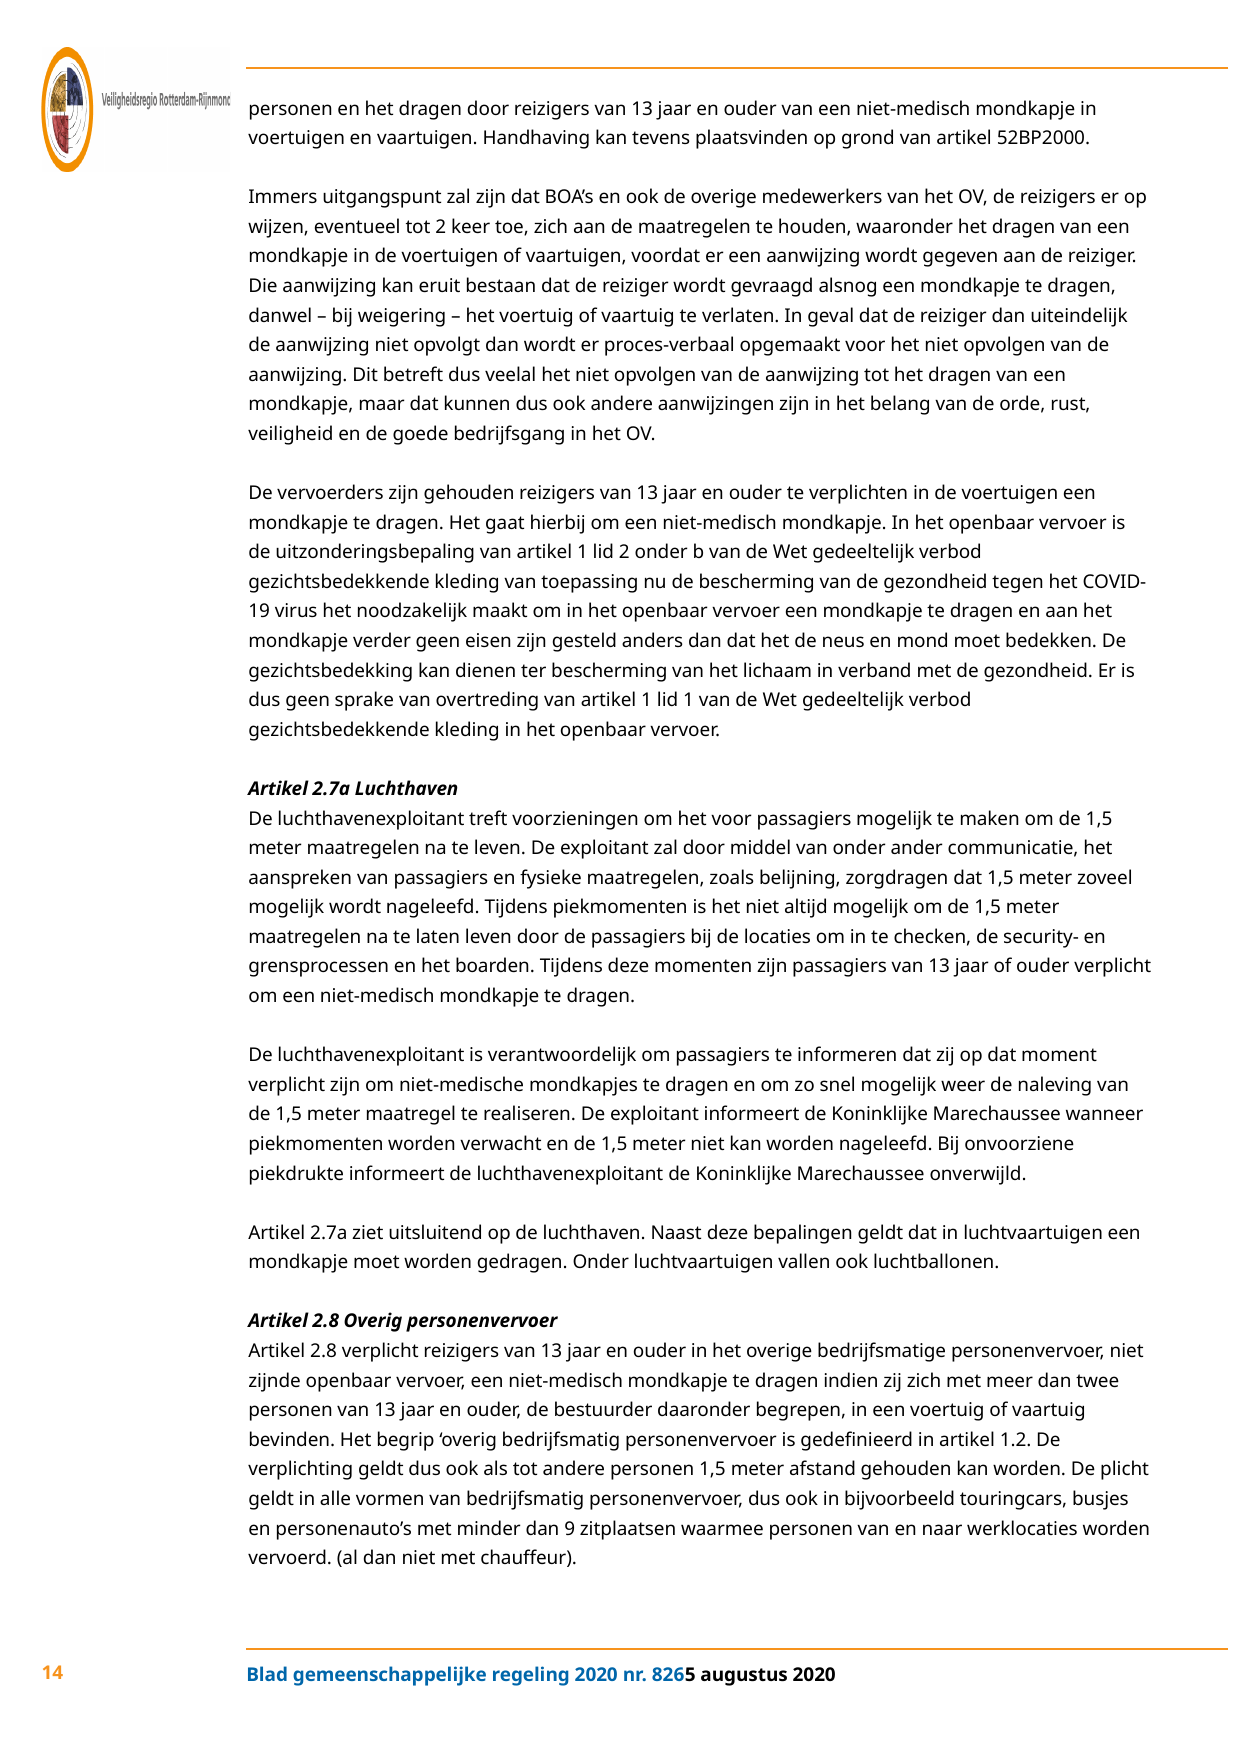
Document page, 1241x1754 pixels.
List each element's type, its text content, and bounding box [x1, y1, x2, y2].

text De vervoerders zijn gehouden reizigers van 13 jaar en ouder te verplichten in de voertuigen een mondkapje te dragen. Het gaat hierbij om een niet-medisch mondkapje. In het openbaar vervoer is de uitzonderingsbepaling van artikel 1 lid 2 onder b van de Wet gedeeltelijk verbod gezichtsbedekkende kleding van toepassing nu de bescherming van de gezondheid tegen het COVID-19 virus het noodzakelijk maakt om in het openbaar vervoer een mondkapje te dragen en aan het mondkapje verder geen eisen zijn gesteld anders dan dat het de neus en mond moet bedekken. De gezichtsbedekking kan dienen ter bescherming van het lichaam in verband met de gezondheid. Er is dus geen sprake van overtreding van artikel 1 lid 1 van de Wet gedeeltelijk verbod gezichtsbedekkende kleding in het openbaar vervoer. [248, 479, 1152, 742]
text Artikel 2.7a Luchthaven [248, 775, 1152, 801]
text Artikel 2.7a ziet uitsluitend op de luchthaven. Naast deze bepalingen geldt dat in luchtvaartuigen een mondkapje moet worden gedragen. Onder luchtvaartuigen vallen ook luchtballonen. [248, 1219, 1152, 1274]
text personen en het dragen door reizigers van 13 jaar en ouder van een niet-medisch mondkapje in voertuigen en vaartuigen. Handhaving kan tevens plaatsvinden op grond van artikel 52BP2000. [248, 95, 1152, 150]
text Artikel 2.8 Overig personenvervoer [248, 1308, 1152, 1333]
picture [41, 47, 231, 172]
text Immers uitgangspunt zal zijn dat BOA’s en ook de overige medewerkers van het OV, de reizigers er op wijzen, eventueel tot 2 keer toe, zich aan de maatregelen te houden, waaronder het dragen van een mondkapje in de voertuigen of vaartuigen, voordat er een aanwijzing wordt gegeven aan de reiziger. Die aanwijzing kan eruit bestaan dat de reiziger wordt gevraagd alsnog een mondkapje te dragen, danwel – bij weigering – het voertuig of vaartuig te verlaten. In geval dat de reiziger dan uiteindelijk de aanwijzing niet opvolgt dan wordt er proces-verbaal opgemaakt voor het niet opvolgen van de aanwijzing. Dit betreft dus veelal het niet opvolgen van de aanwijzing tot het dragen van een mondkapje, maar dat kunnen dus ook andere aanwijzingen zijn in het belang van de orde, rust, veiligheid en de goede bedrijfsgang in het OV. [248, 183, 1152, 446]
text Artikel 2.8 verplicht reizigers van 13 jaar en ouder in het overige bedrijfsmatige personenvervoer, niet zijnde openbaar vervoer, een niet-medisch mondkapje te dragen indien zij zich met meer dan twee personen van 13 jaar en ouder, de bestuurder daaronder begrepen, in een voertuig of vaartuig bevinden. Het begrip ‘overig bedrijfsmatig personenvervoer is gedefinieerd in artikel 1.2. De verplichting geldt dus ook als tot andere personen 1,5 meter afstand gehouden kan worden. De plicht geldt in alle vormen van bedrijfsmatig personenvervoer, dus ook in bijvoorbeeld touringcars, busjes en personenauto’s met minder dan 9 zitplaatsen waarmee personen van en naar werklocaties worden vervoerd. (al dan niet met chauffeur). [248, 1337, 1152, 1570]
text De luchthavenexploitant treft voorzieningen om het voor passagiers mogelijk te maken om de 1,5 meter maatregelen na te leven. De exploitant zal door middel van onder ander communicatie, het aanspreken van passagiers en fysieke maatregelen, zoals belijning, zorgdragen dat 1,5 meter zoveel mogelijk wordt nageleefd. Tijdens piekmomenten is het niet altijd mogelijk om de 1,5 meter maatregelen na te laten leven door de passagiers bij de locaties om in te checken, de security- en grensprocessen en het boarden. Tijdens deze momenten zijn passagiers van 13 jaar of ouder verplicht om een niet-medisch mondkapje te dragen. [248, 805, 1152, 1008]
text De luchthavenexploitant is verantwoordelijk om passagiers te informeren dat zij op dat moment verplicht zijn om niet-medische mondkapjes te dragen en om zo snel mogelijk weer de naleving van de 1,5 meter maatregel te realiseren. De exploitant informeert de Koninklijke Marechaussee wanneer piekmomenten worden verwacht en de 1,5 meter niet kan worden nageleefd. Bij onvoorziene piekdrukte informeert de luchthavenexploitant de Koninklijke Marechaussee onverwijld. [248, 1041, 1152, 1186]
